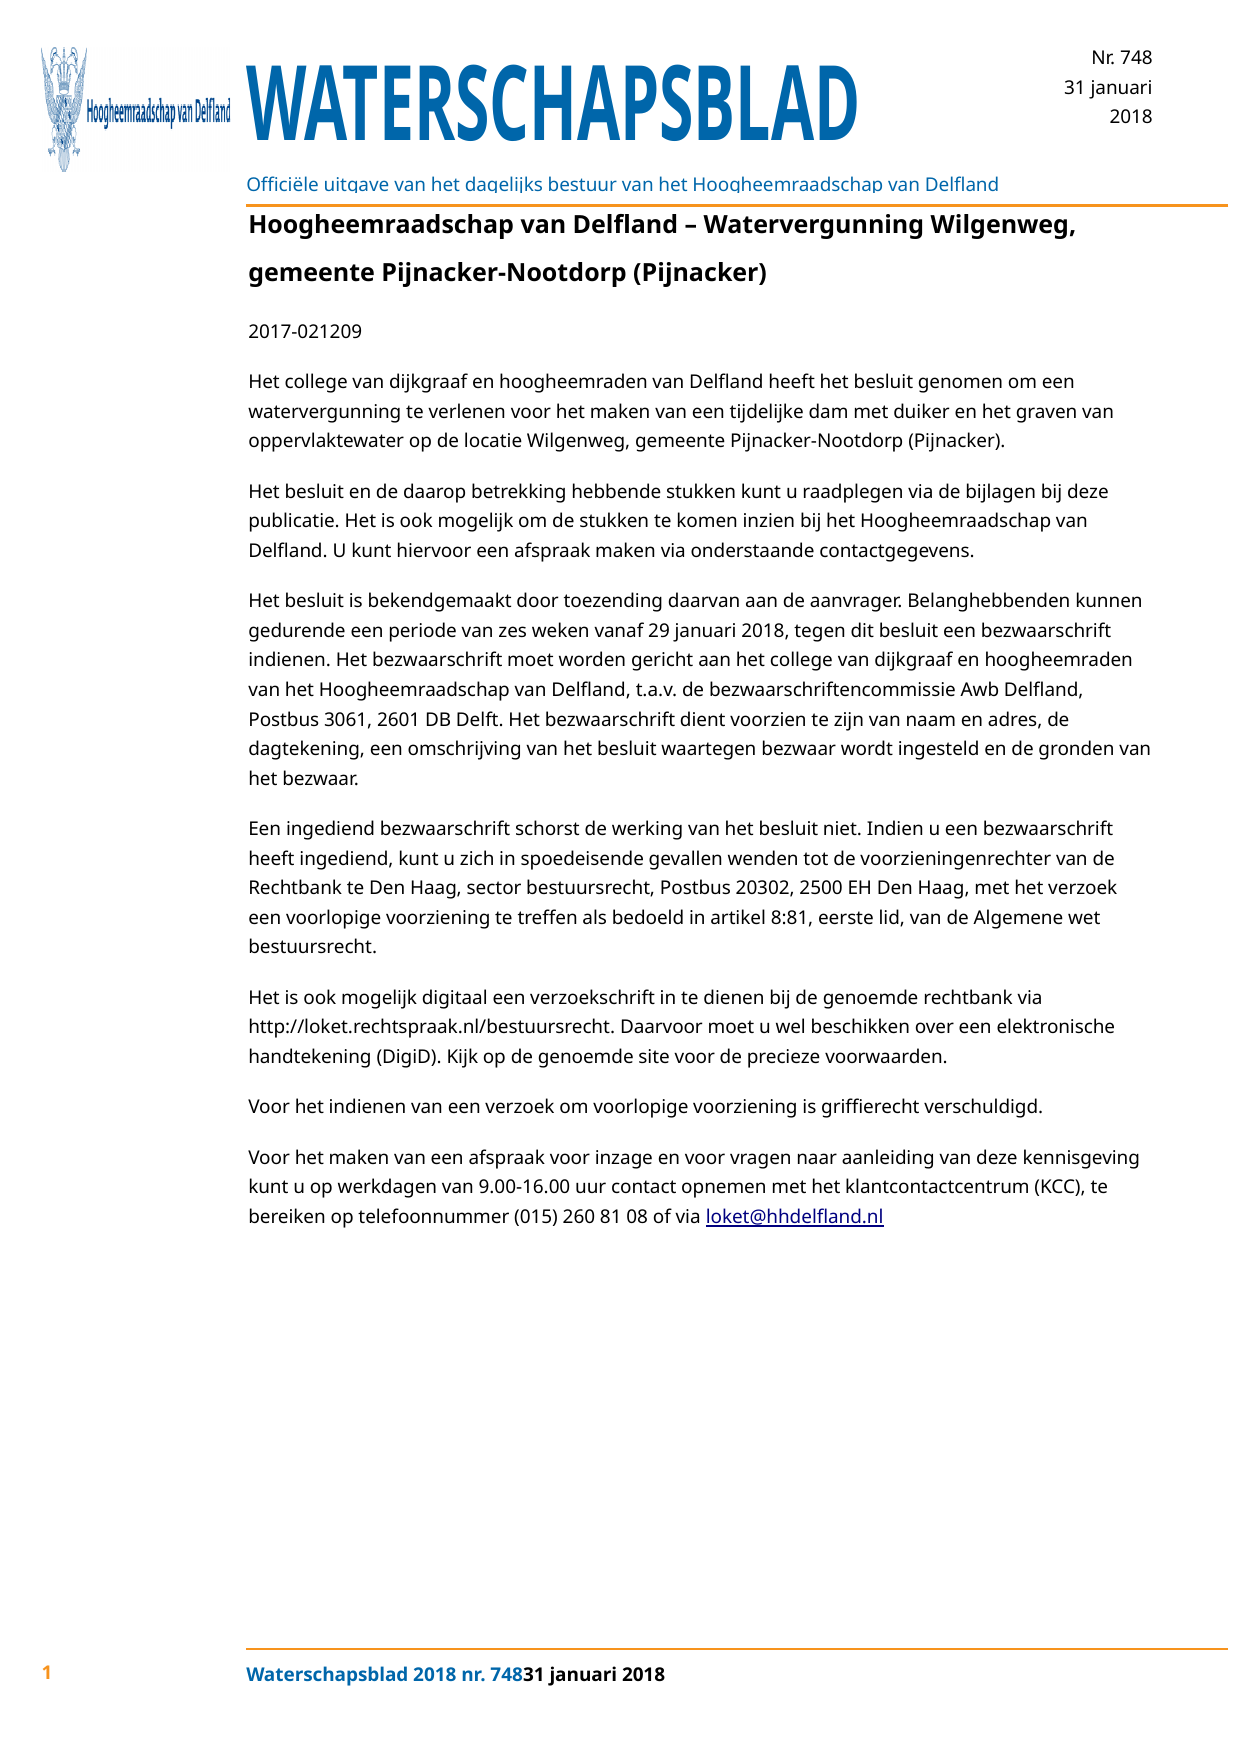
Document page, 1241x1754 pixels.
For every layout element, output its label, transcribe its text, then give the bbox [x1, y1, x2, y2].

text Het is ook mogelijk digitaal een verzoekschrift in te dienen bij de genoemde rechtbank via http://loket.rechtspraak.nl/bestuursrecht. Daarvoor moet u wel beschikken over een elektronische handtekening (DigiD). Kijk op de genoemde site voor de precieze voorwaarden. [248, 984, 1152, 1069]
text 2017-021209 [248, 318, 1152, 344]
text Het college van dijkgraaf en hoogheemraden van Delfland heeft het besluit genomen om een watervergunning te verlenen voor het maken van een tijdelijke dam met duiker en het graven van oppervlaktewater op de locatie Wilgenweg, gemeente Pijnacker-Nootdorp (Pijnacker). [248, 368, 1152, 453]
text Voor het maken van een afspraak voor inzage en voor vragen naar aanleiding van deze kennisgeving kunt u op werkdagen van 9.00-16.00 uur contact opnemen met het klantcontactcentrum (KCC), te bereiken op telefoonnummer (015) 260 81 08 of via loket@hhdelfland.nl [248, 1144, 1152, 1229]
text Voor het indienen van een verzoek om voorlopige voorziening is griffierecht verschuldigd. [248, 1094, 1152, 1119]
text Het besluit en de daarop betrekking hebbende stukken kunt u raadplegen via de bijlagen bij deze publicatie. Het is ook mogelijk om de stukken te komen inzien bij het Hoogheemraadschap van Delfland. U kunt hiervoor een afspraak maken via onderstaande contactgegevens. [248, 478, 1152, 563]
picture [41, 47, 231, 172]
text Een ingediend bezwaarschrift schorst de werking van het besluit niet. Indien u een bezwaarschrift heeft ingediend, kunt u zich in spoedeisende gevallen wenden tot de voorzieningenrechter van de Rechtbank te Den Haag, sector bestuursrecht, Postbus 20302, 2500 EH Den Haag, met het verzoek een voorlopige voorziening te treffen als bedoeld in artikel 8:81, eerste lid, van de Algemene wet bestuursrecht. [248, 815, 1152, 959]
text Het besluit is bekendgemaakt door toezending daarvan aan de aanvrager. Belanghebbenden kunnen gedurende een periode van zes weken vanaf 29 januari 2018, tegen dit besluit een bezwaarschrift indienen. Het bezwaarschrift moet worden gericht aan het college van dijkgraaf en hoogheemraden van het Hoogheemraadschap van Delfland, t.a.v. de bezwaarschriftencommissie Awb Delfland, Postbus 3061, 2601 DB Delft. Het bezwaarschrift dient voorzien te zijn van naam en adres, de dagtekening, een omschrijving van het besluit waartegen bezwaar wordt ingesteld en de gronden van het bezwaar. [248, 587, 1152, 791]
text Hoogheemraadschap van Delfland – Watervergunning Wilgenweg, gemeente Pijnacker-Nootdorp (Pijnacker) [248, 207, 1152, 288]
